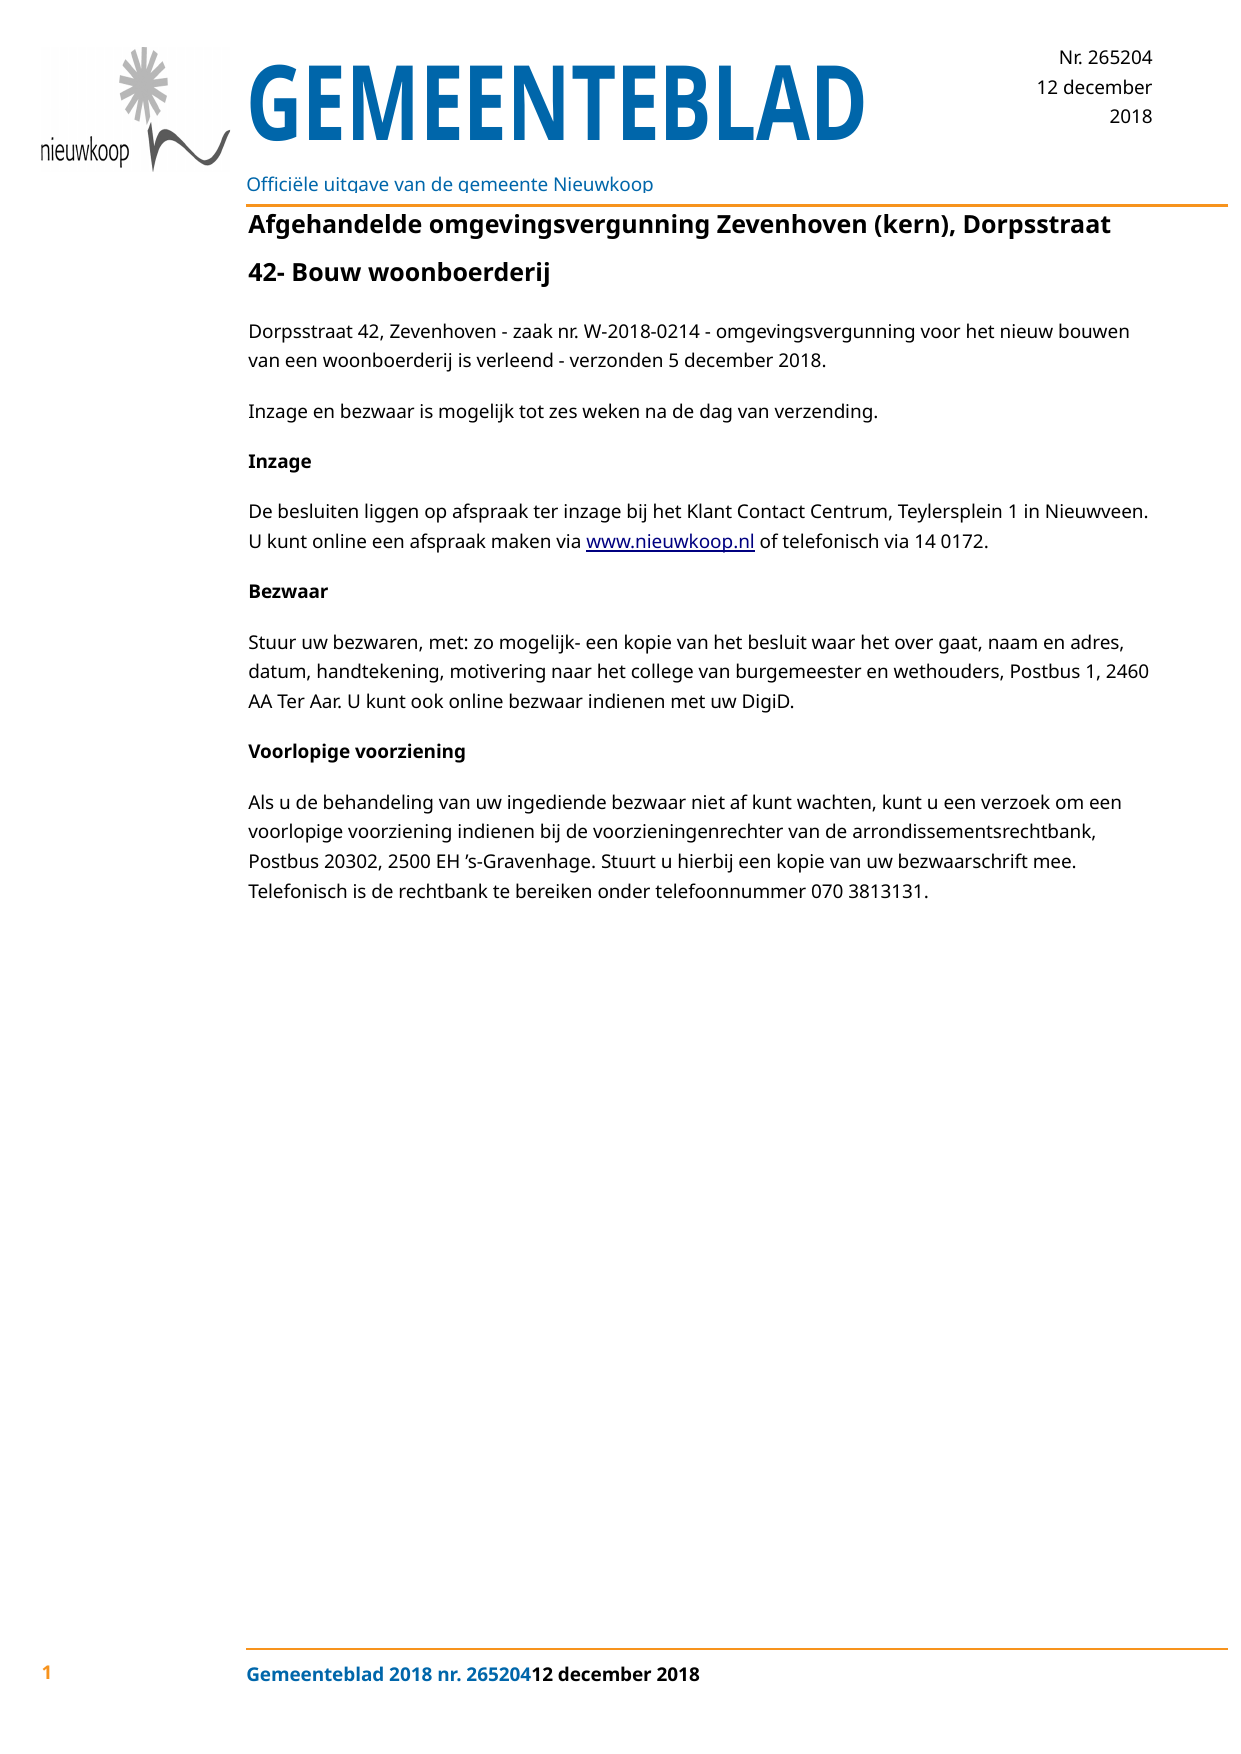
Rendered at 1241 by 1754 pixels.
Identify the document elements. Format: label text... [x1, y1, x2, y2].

text Stuur uw bezwaren, met: zo mogelijk- een kopie van het besluit waar het over gaat, naam en adres, datum, handtekening, motivering naar het college van burgemeester en wethouders, Postbus 1, 2460 AA Ter Aar. U kunt ook online bezwaar indienen met uw DigiD. [248, 629, 1152, 714]
picture [41, 47, 231, 172]
text Inzage [248, 448, 1152, 474]
text Als u de behandeling van uw ingediende bezwaar niet af kunt wachten, kunt u een verzoek om een voorlopige voorziening indienen bij de voorzieningenrechter van de arrondissementsrechtbank, Postbus 20302, 2500 EH ’s-Gravenhage. Stuurt u hierbij een kopie van uw bezwaarschrift mee. Telefonisch is de rechtbank te bereiken onder telefoonnummer 070 3813131. [248, 789, 1152, 904]
text Bezwaar [248, 579, 1152, 604]
text Voorlopige voorziening [248, 739, 1152, 764]
text Afgehandelde omgevingsvergunning Zevenhoven (kern), Dorpsstraat 42- Bouw woonboerderij [248, 207, 1152, 288]
text Inzage en bezwaar is mogelijk tot zes weken na de dag van verzending. [248, 398, 1152, 424]
text Dorpsstraat 42, Zevenhoven - zaak nr. W-2018-0214 - omgevingsvergunning voor het nieuw bouwen van een woonboerderij is verleend - verzonden 5 december 2018. [248, 318, 1152, 373]
text De besluiten liggen op afspraak ter inzage bij het Klant Contact Centrum, Teylersplein 1 in Nieuwveen. U kunt online een afspraak maken via www.nieuwkoop.nl of telefonisch via 14 0172. [248, 499, 1152, 554]
